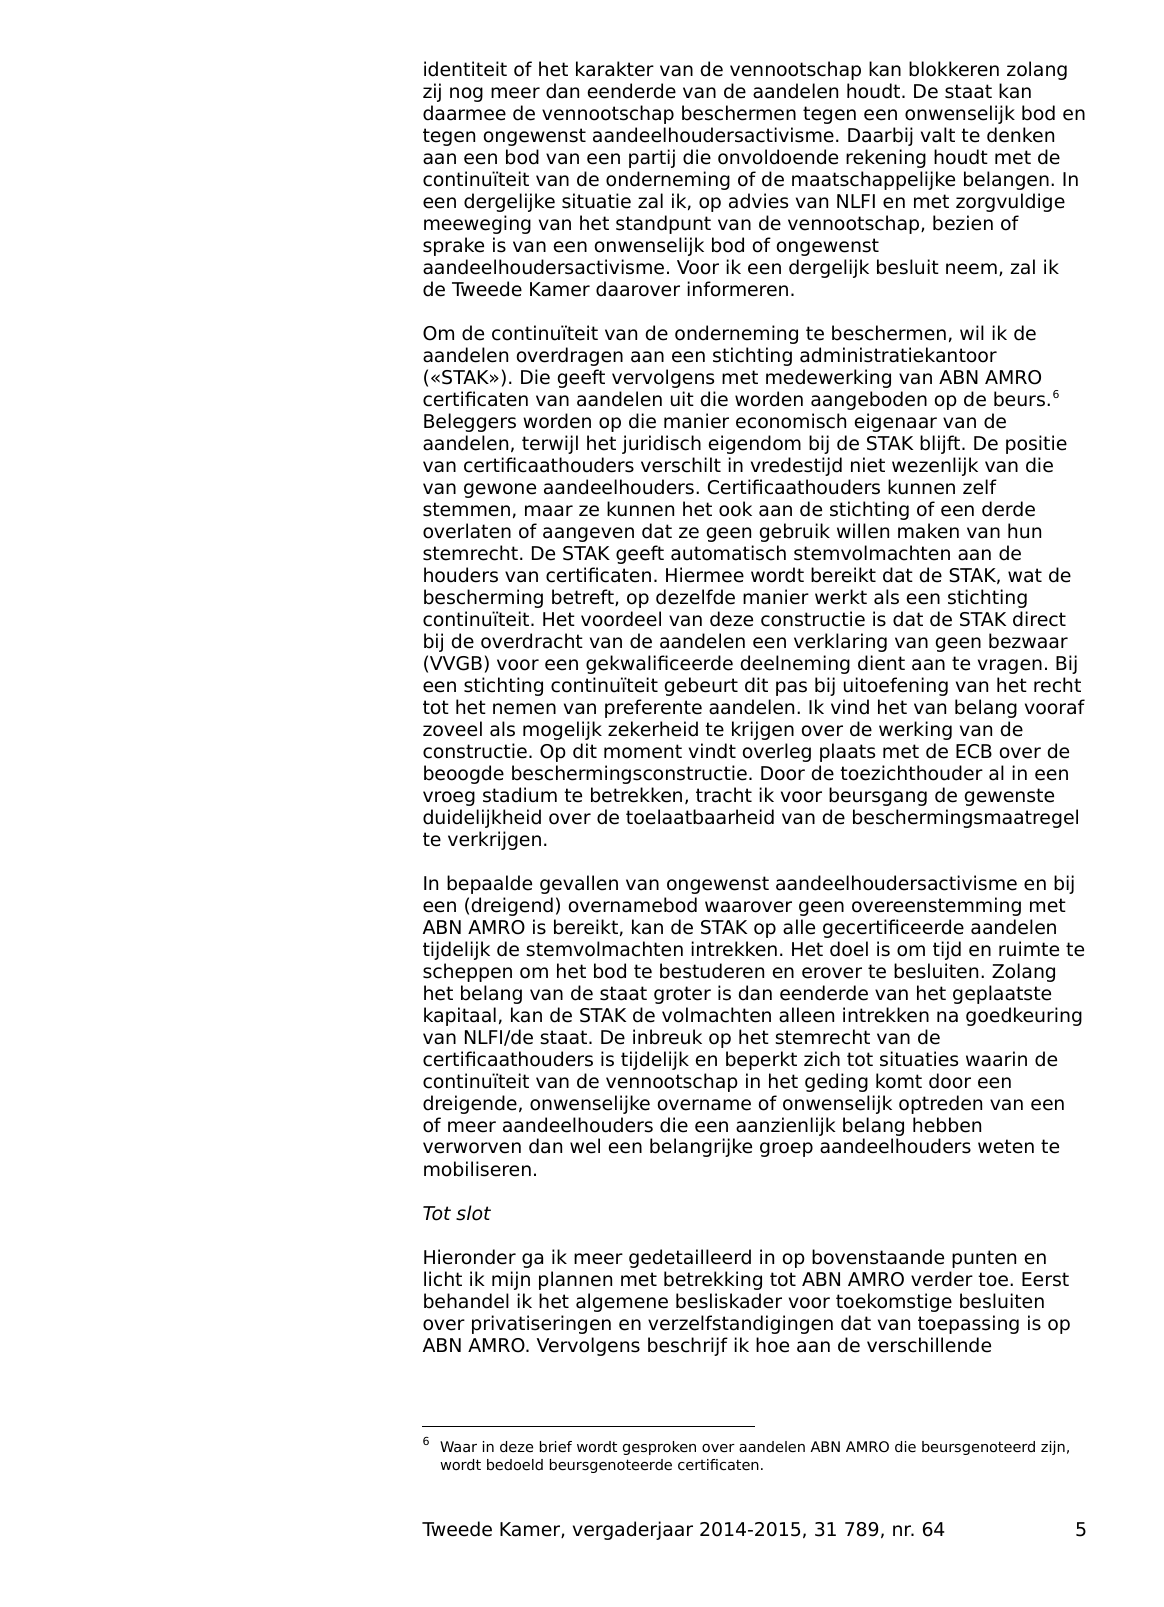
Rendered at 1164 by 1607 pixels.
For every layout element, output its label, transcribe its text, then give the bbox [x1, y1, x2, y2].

text Waar in deze brief wordt gesproken over aandelen ABN AMRO die beursgenoteerd zijn, wordt bedoeld beursgenoteerde certificaten. [422, 1435, 1087, 1474]
subtitle Tot slot [422, 1203, 1087, 1224]
text Om de continuïteit van de onderneming te beschermen, wil ik de aandelen overdragen aan een stichting administratiekantoor («STAK»). Die geeft vervolgens met medewerking van ABN AMRO certificaten van aandelen uit die worden aangeboden op de beurs. Beleggers worden op die manier economisch eigenaar van de aandelen, terwijl het juridisch eigendom bij de STAK blijft. De positie van certificaathouders verschilt in vredestijd niet wezenlijk van die van gewone aandeelhouders. Certificaathouders kunnen zelf stemmen, maar ze kunnen het ook aan de stichting of een derde overlaten of aangeven dat ze geen gebruik willen maken van hun stemrecht. De STAK geeft automatisch stemvolmachten aan de houders van certificaten. Hiermee wordt bereikt dat de STAK, wat de bescherming betreft, op dezelfde manier werkt als een stichting continuïteit. Het voordeel van deze constructie is dat de STAK direct bij de overdracht van de aandelen een verklaring van geen bezwaar (VVGB) voor een gekwalificeerde deelneming dient aan te vragen. Bij een stichting continuïteit gebeurt dit pas bij uitoefening van het recht tot het nemen van preferente aandelen. Ik vind het van belang vooraf zoveel als mogelijk zekerheid te krijgen over de werking van de constructie. Op dit moment vindt overleg plaats met de ECB over de beoogde beschermingsconstructie. Door de toezichthouder al in een vroeg stadium te betrekken, tracht ik voor beursgang de gewenste duidelijkheid over de toelaatbaarheid van de beschermingsmaatregel te verkrijgen. [422, 323, 1087, 851]
text In bepaalde gevallen van ongewenst aandeelhoudersactivisme en bij een (dreigend) overnamebod waarover geen overeenstemming met ABN AMRO is bereikt, kan de STAK op alle gecertificeerde aandelen tijdelijk de stemvolmachten intrekken. Het doel is om tijd en ruimte te scheppen om het bod te bestuderen en erover te besluiten. Zolang het belang van de staat groter is dan eenderde van het geplaatste kapitaal, kan de STAK de volmachten alleen intrekken na goedkeuring van NLFI/de staat. De inbreuk op het stemrecht van de certificaathouders is tijdelijk en beperkt zich tot situaties waarin de continuïteit van de vennootschap in het geding komt door een dreigende, onwenselijke overname of onwenselijk optreden van een of meer aandeelhouders die een aanzienlijk belang hebben verworven dan wel een belangrijke groep aandeelhouders weten te mobiliseren. [422, 873, 1087, 1180]
text Hieronder ga ik meer gedetailleerd in op bovenstaande punten en licht ik mijn plannen met betrekking tot ABN AMRO verder toe. Eerst behandel ik het algemene besliskader voor toekomstige besluiten over privatiseringen en verzelfstandigingen dat van toepassing is op ABN AMRO. Vervolgens beschrijf ik hoe aan de verschillende [422, 1247, 1087, 1357]
text identiteit of het karakter van de vennootschap kan blokkeren zolang zij nog meer dan eenderde van de aandelen houdt. De staat kan daarmee de vennootschap beschermen tegen een onwenselijk bod en tegen ongewenst aandeelhoudersactivisme. Daarbij valt te denken aan een bod van een partij die onvoldoende rekening houdt met de continuïteit van de onderneming of de maatschappelijke belangen. In een dergelijke situatie zal ik, op advies van NLFI en met zorgvuldige meeweging van het standpunt van de vennootschap, bezien of sprake is van een onwenselijk bod of ongewenst aandeelhoudersactivisme. Voor ik een dergelijk besluit neem, zal ik de Tweede Kamer daarover informeren. [422, 59, 1087, 301]
